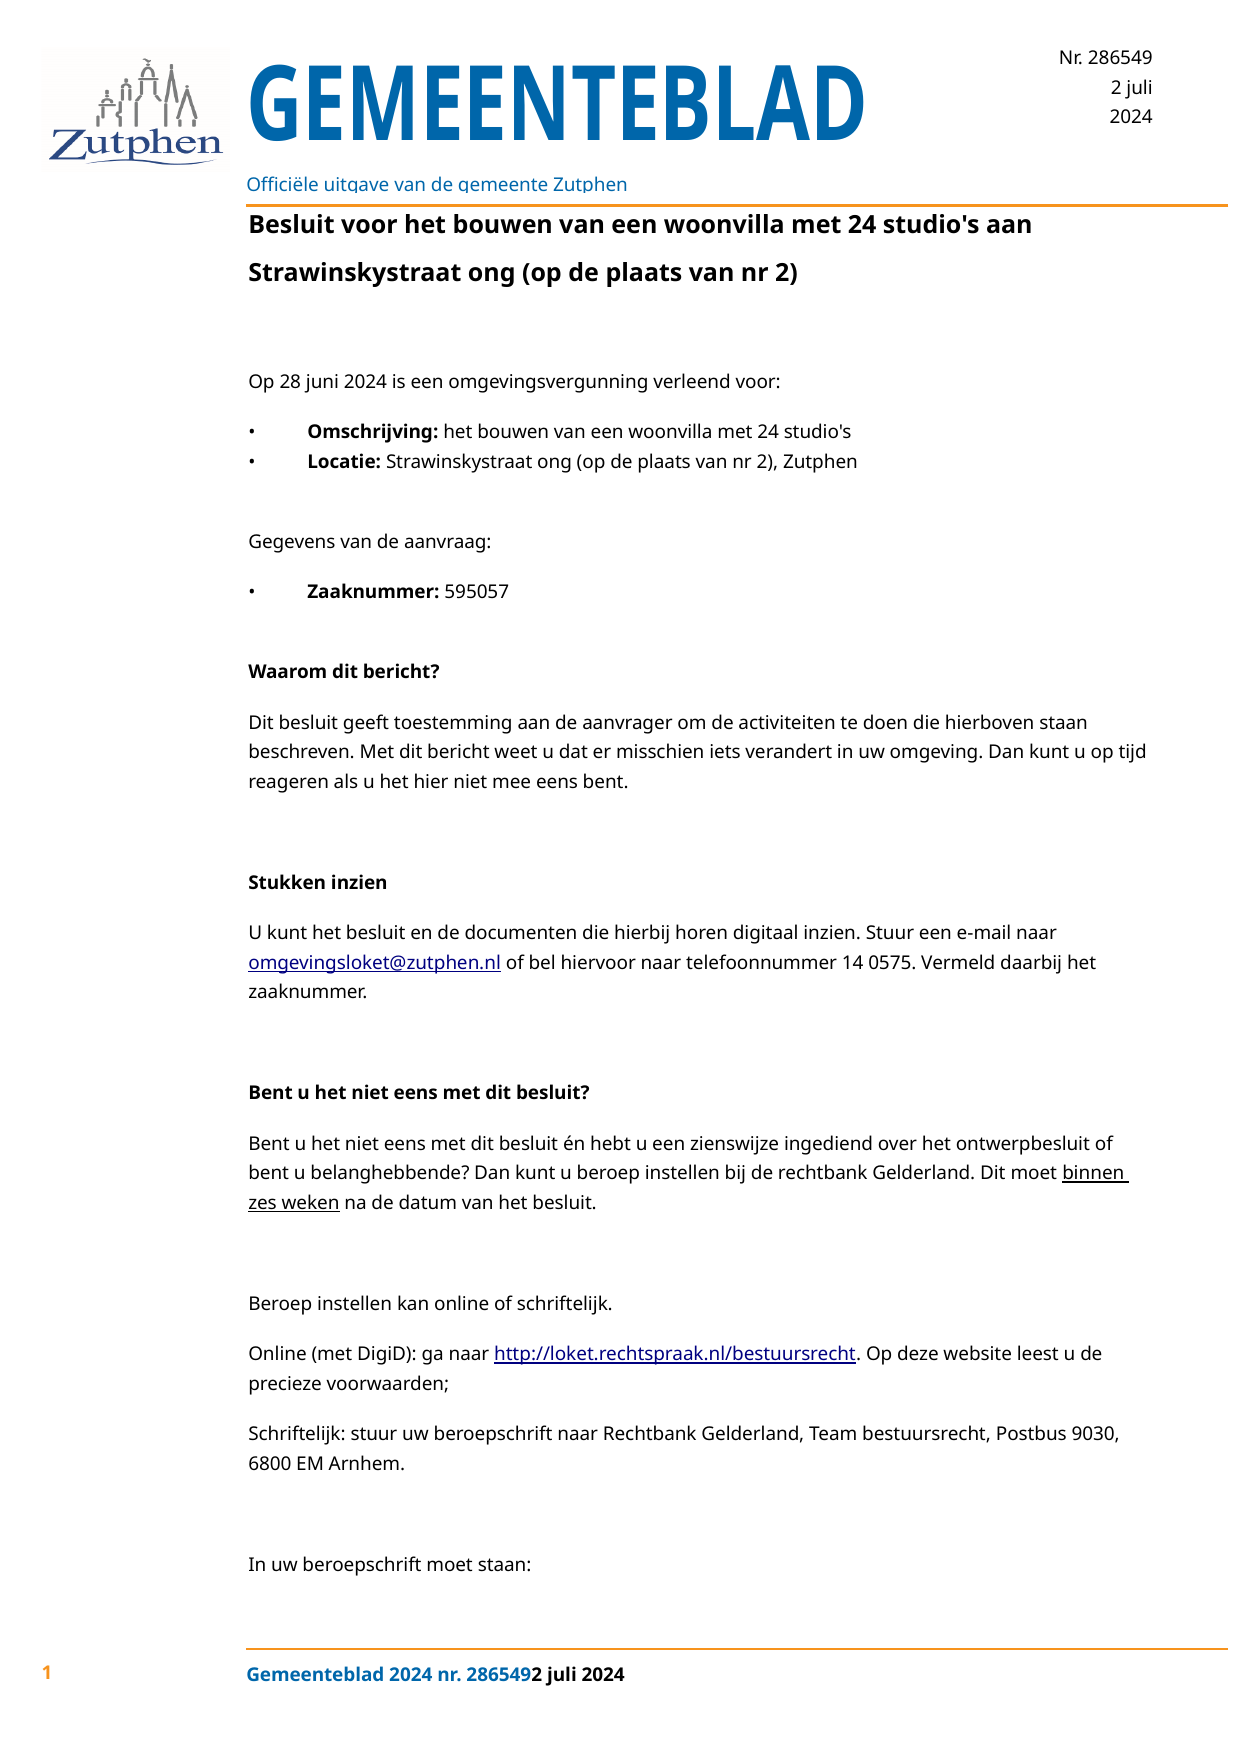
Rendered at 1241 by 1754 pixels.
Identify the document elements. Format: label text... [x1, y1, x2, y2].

text U kunt het besluit en de documenten die hierbij horen digitaal inzien. Stuur een e-mail naar omgevingsloket@zutphen.nl of bel hiervoor naar telefoonnummer 14 0575. Vermeld daarbij het zaaknummer. [248, 919, 1152, 1004]
text Waarom dit bericht? [248, 659, 1152, 684]
text Bent u het niet eens met dit besluit? [248, 1079, 1152, 1105]
text Besluit voor het bouwen van een woonvilla met 24 studio's aan Strawinskystraat ong (op de plaats van nr 2) [248, 207, 1152, 288]
text Schriftelijk: stuur uw beroepschrift naar Rechtbank Gelderland, Team bestuursrecht, Postbus 9030, 6800 EM Arnhem. [248, 1420, 1152, 1476]
text Op 28 juni 2024 is een omgevingsvergunning verleend voor: [248, 368, 1152, 394]
text Stukken inzien [248, 869, 1152, 895]
list Locatie: Strawinskystraat ong (op de plaats van nr 2), Zutphen [248, 448, 1152, 474]
list Omschrijving: het bouwen van een woonvilla met 24 studio's [248, 419, 1152, 444]
text Bent u het niet eens met dit besluit én hebt u een zienswijze ingediend over het ontwerpbesluit of bent u belanghebbende? Dan kunt u beroep instellen bij de rechtbank Gelderland. Dit moet binnen zes weken na de datum van het besluit. [248, 1130, 1152, 1215]
text Dit besluit geeft toestemming aan de aanvrager om de activiteiten te doen die hierboven staan beschreven. Met dit bericht weet u dat er misschien iets verandert in uw omgeving. Dan kunt u op tijd reageren als u het hier niet mee eens bent. [248, 709, 1152, 794]
text Gegevens van de aanvraag: [248, 528, 1152, 554]
text In uw beroepschrift moet staan: [248, 1551, 1152, 1577]
list Zaaknummer: 595057 [248, 579, 1152, 604]
picture [41, 47, 231, 172]
text Beroep instellen kan online of schriftelijk. [248, 1290, 1152, 1316]
text Online (met DigiD): ga naar http://loket.rechtspraak.nl/bestuursrecht. Op deze website leest u de precieze voorwaarden; [248, 1340, 1152, 1396]
